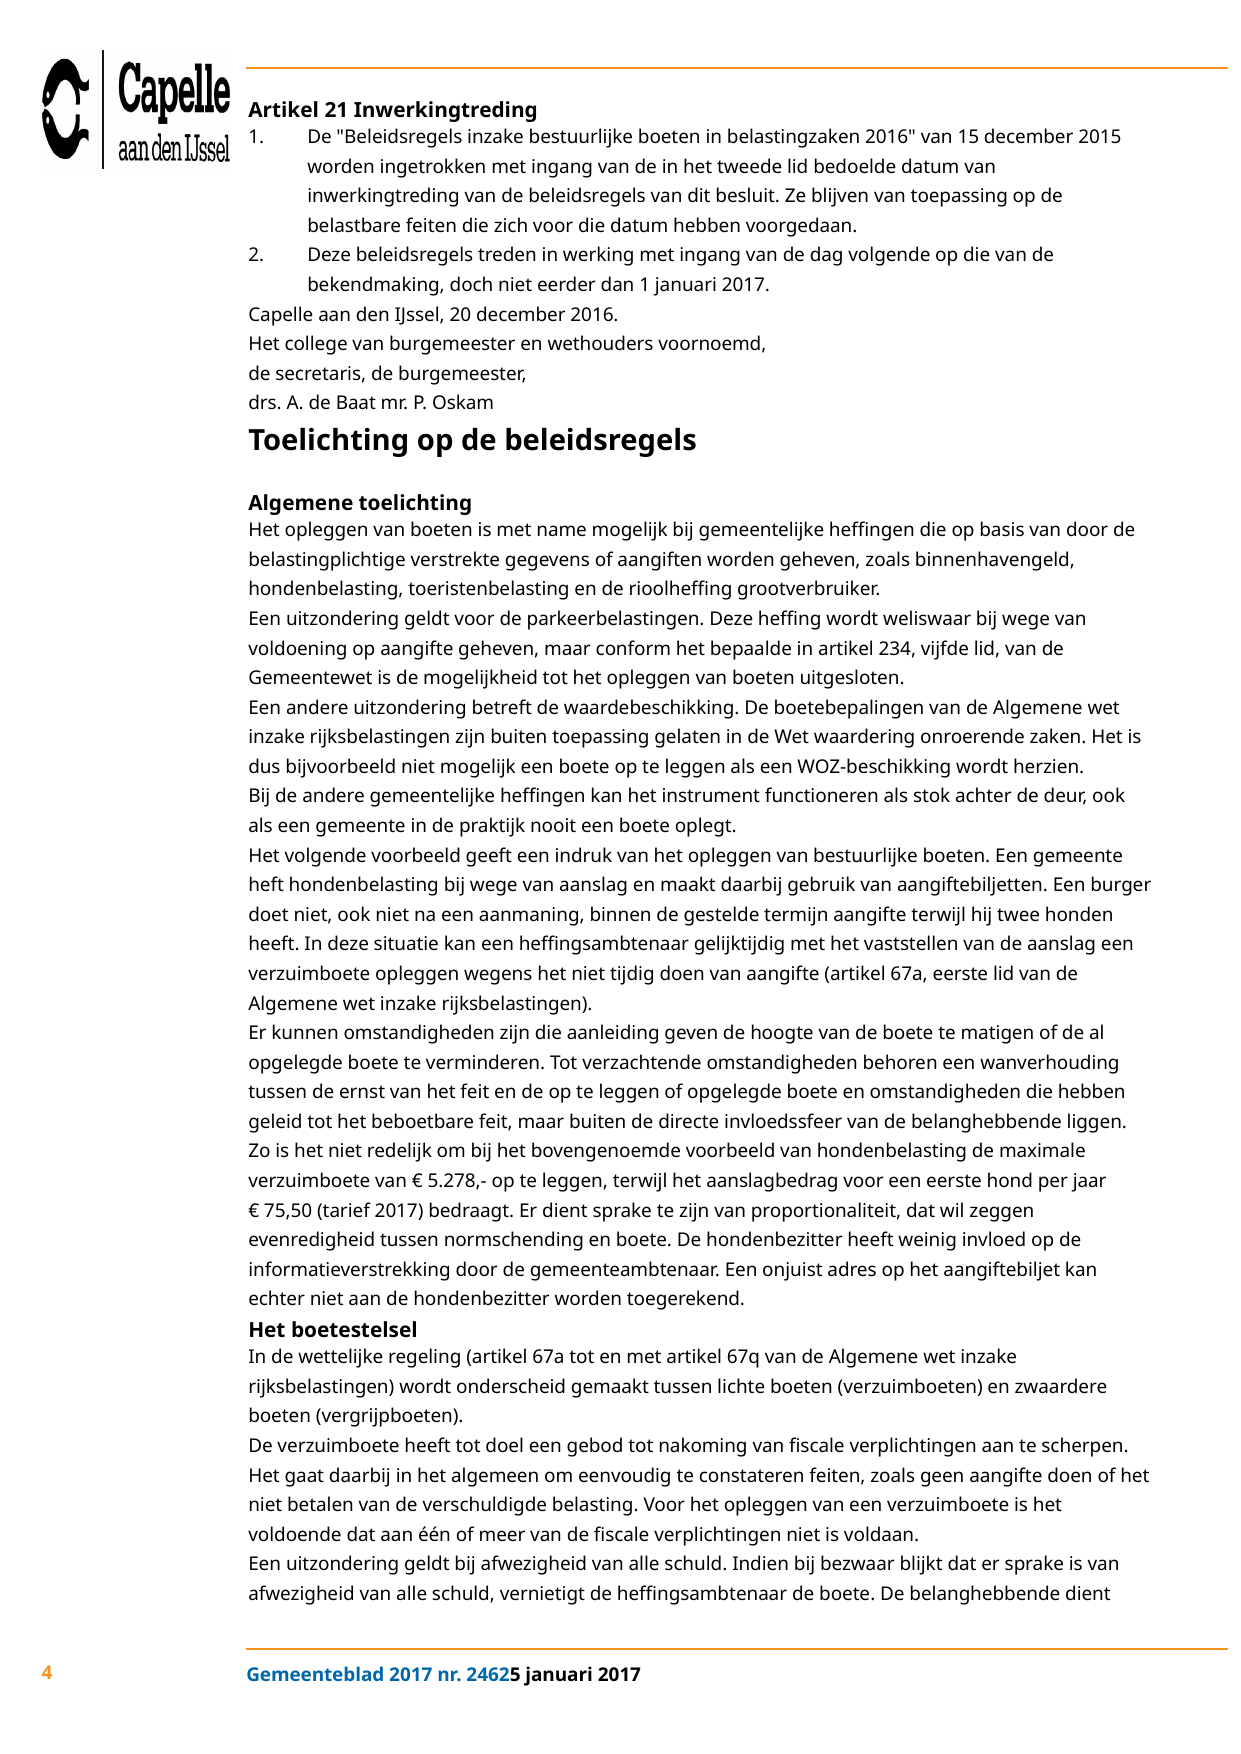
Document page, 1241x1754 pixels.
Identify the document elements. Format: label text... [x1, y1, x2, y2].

text Een uitzondering geldt bij afwezigheid van alle schuld. Indien bij bezwaar blijkt dat er sprake is van afwezigheid van alle schuld, vernietigt de heffingsambtenaar de boete. De belanghebbende dient [248, 1551, 1152, 1606]
text Bij de andere gemeentelijke heffingen kan het instrument functioneren als stok achter de deur, ook als een gemeente in de praktijk nooit een boete oplegt. [248, 783, 1152, 838]
text Algemene toelichting [248, 488, 1152, 516]
text Zo is het niet redelijk om bij het bovengenoemde voorbeeld van hondenbelasting de maximale verzuimboete van € 5.278,- op te leggen, terwijl het aanslagbedrag voor een eerste hond per jaar [248, 1138, 1152, 1193]
text Het volgende voorbeeld geeft een indruk van het opleggen van bestuurlijke boeten. Een gemeente heft hondenbelasting bij wege van aanslag en maakt daarbij gebruik van aangiftebiljetten. Een burger doet niet, ook niet na een aanmaning, binnen de gestelde termijn aangifte terwijl hij twee honden heeft. In deze situatie kan een heffingsambtenaar gelijktijdig met het vaststellen van de aanslag een verzuimboete opleggen wegens het niet tijdig doen van aangifte (artikel 67a, eerste lid van de Algemene wet inzake rijksbelastingen). [248, 842, 1152, 1015]
text Een uitzondering geldt voor de parkeerbelastingen. Deze heffing wordt weliswaar bij wege van voldoening op aangifte geheven, maar conform het bepaalde in artikel 234, vijfde lid, van de Gemeentewet is de mogelijkheid tot het opleggen van boeten uitgesloten. [248, 605, 1152, 690]
text Het opleggen van boeten is met name mogelijk bij gemeentelijke heffingen die op basis van door de belastingplichtige verstrekte gegevens of aangiften worden geheven, zoals binnenhavengeld, hondenbelasting, toeristenbelasting en de rioolheffing grootverbruiker. [248, 516, 1152, 601]
text Artikel 21 Inwerkingtreding [248, 95, 1152, 123]
text drs. A. de Baat mr. P. Oskam [248, 389, 1152, 415]
text In de wettelijke regeling (artikel 67a tot en met artikel 67q van de Algemene wet inzake rijksbelastingen) wordt onderscheid gemaakt tussen lichte boeten (verzuimboeten) en zwaardere boeten (vergrijpboeten). [248, 1343, 1152, 1428]
text Het boetestelsel [248, 1315, 1152, 1343]
list Deze beleidsregels treden in werking met ingang van de dag volgende op die van de bekendmaking, doch niet eerder dan 1 januari 2017. [248, 242, 1152, 297]
text € 75,50 (tarief 2017) bedraagt. Er dient sprake te zijn van proportionaliteit, dat wil zeggen evenredigheid tussen normschending en boete. De hondenbezitter heeft weinig invloed op de informatieverstrekking door de gemeenteambtenaar. Een onjuist adres op het aangiftebiljet kan echter niet aan de hondenbezitter worden toegerekend. [248, 1197, 1152, 1311]
text Het gaat daarbij in het algemeen om eenvoudig te constateren feiten, zoals geen aangifte doen of het niet betalen van de verschuldigde belasting. Voor het opleggen van een verzuimboete is het voldoende dat aan één of meer van de fiscale verplichtingen niet is voldaan. [248, 1462, 1152, 1547]
picture [41, 47, 231, 172]
text De verzuimboete heeft tot doel een gebod tot nakoming van fiscale verplichtingen aan te scherpen. [248, 1432, 1152, 1458]
text Een andere uitzondering betreft de waardebeschikking. De boetebepalingen van de Algemene wet inzake rijksbelastingen zijn buiten toepassing gelaten in de Wet waardering onroerende zaken. Het is dus bijvoorbeeld niet mogelijk een boete op te leggen als een WOZ-beschikking wordt herzien. [248, 694, 1152, 779]
list De "Beleidsregels inzake bestuurlijke boeten in belastingzaken 2016" van 15 december 2015 worden ingetrokken met ingang van de in het tweede lid bedoelde datum van inwerkingtreding van de beleidsregels van dit besluit. Ze blijven van toepassing op de belastbare feiten die zich voor die datum hebben voorgedaan. [248, 123, 1152, 238]
text de secretaris, de burgemeester, [248, 360, 1152, 386]
text Capelle aan den IJssel, 20 december 2016. [248, 301, 1152, 326]
text Er kunnen omstandigheden zijn die aanleiding geven de hoogte van de boete te matigen of de al opgelegde boete te verminderen. Tot verzachtende omstandigheden behoren een wanverhouding tussen de ernst van het feit en de op te leggen of opgelegde boete en omstandigheden die hebben geleid tot het beboetbare feit, maar buiten de directe invloedssfeer van de belanghebbende liggen. [248, 1019, 1152, 1134]
text Toelichting op de beleidsregels [248, 419, 1152, 459]
text Het college van burgemeester en wethouders voornoemd, [248, 330, 1152, 356]
